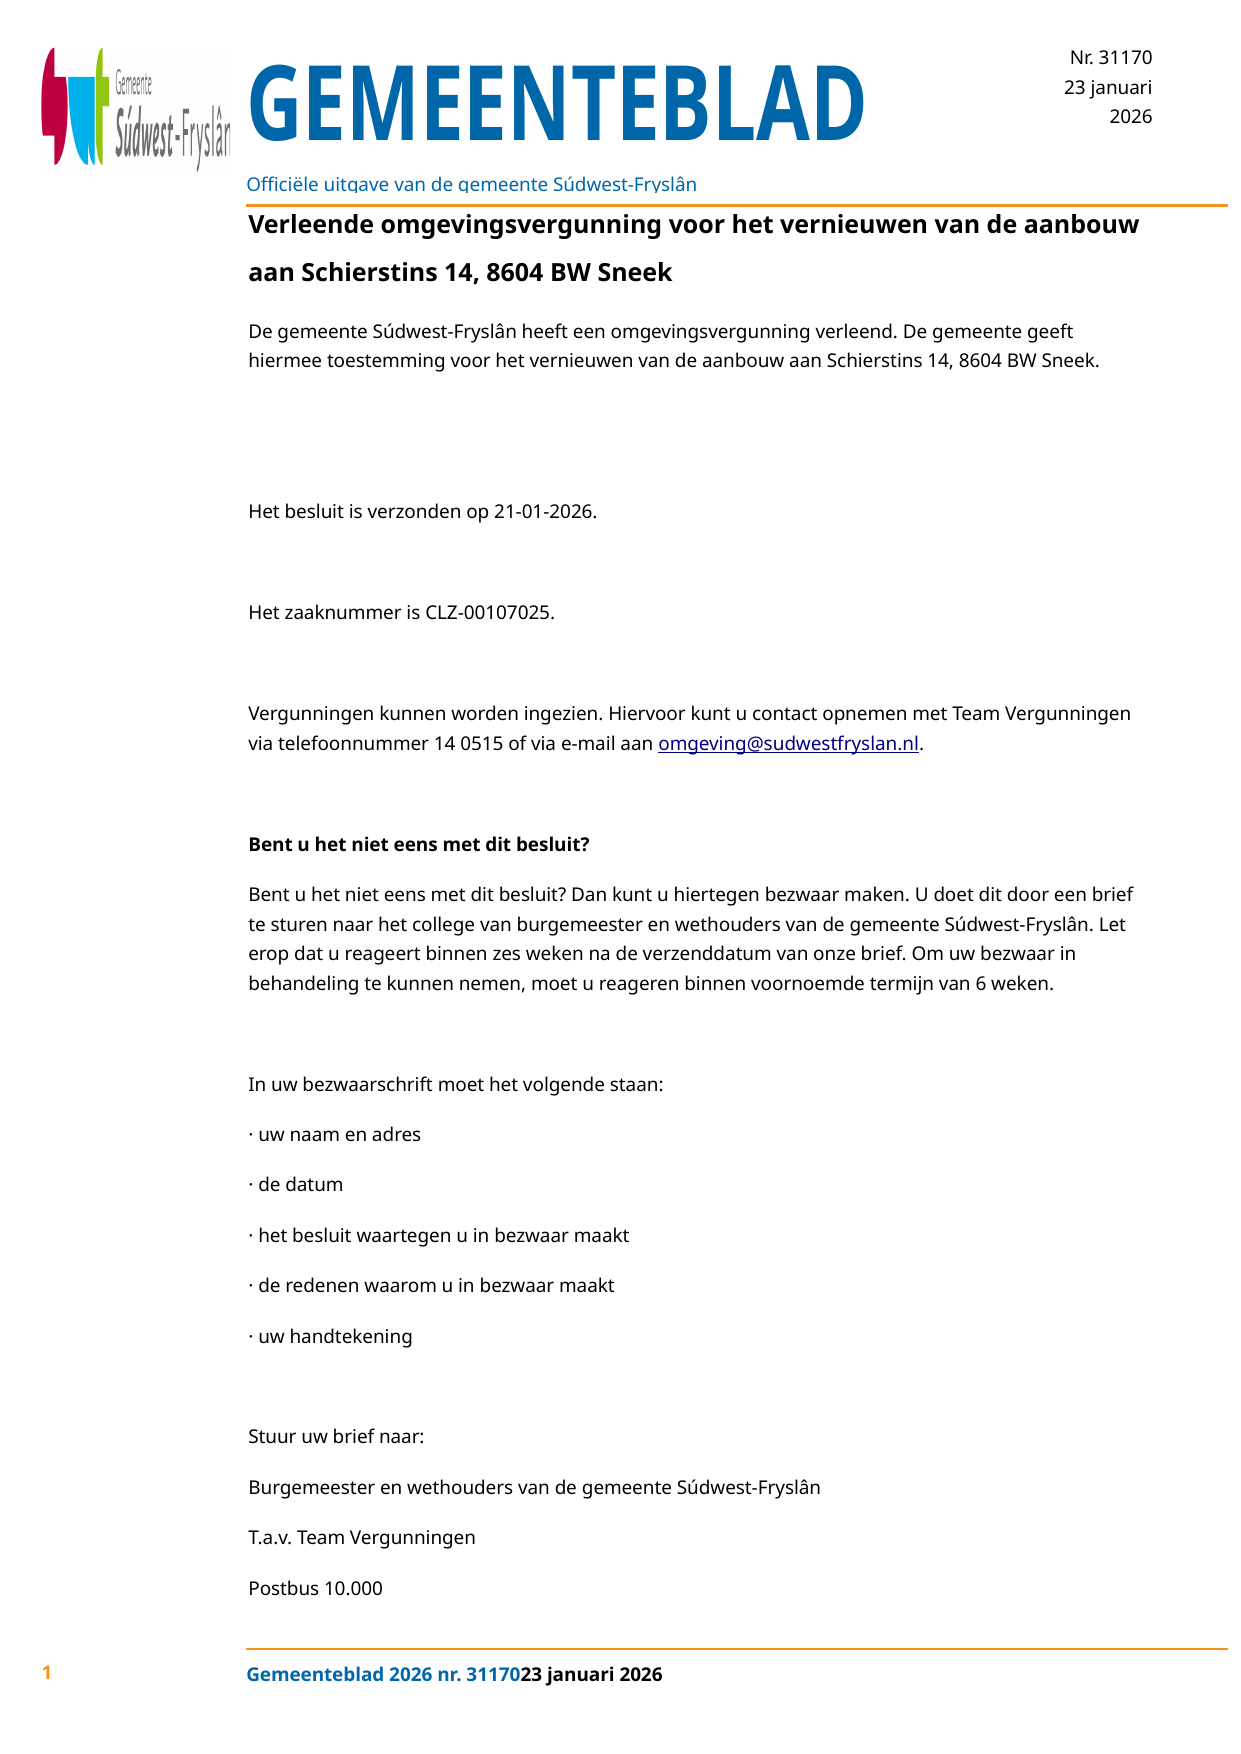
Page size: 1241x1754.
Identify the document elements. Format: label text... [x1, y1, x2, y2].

text Bent u het niet eens met dit besluit? [248, 831, 1152, 857]
text Vergunningen kunnen worden ingezien. Hiervoor kunt u contact opnemen met Team Vergunningen via telefoonnummer 14 0515 of via e-mail aan omgeving@sudwestfryslan.nl. [248, 700, 1152, 756]
text · de redenen waarom u in bezwaar maakt [248, 1272, 1152, 1298]
text Verleende omgevingsvergunning voor het vernieuwen van de aanbouw aan Schierstins 14, 8604 BW Sneek [248, 207, 1152, 288]
text In uw bezwaarschrift moet het volgende staan: [248, 1071, 1152, 1097]
text Postbus 10.000 [248, 1575, 1152, 1601]
text · de datum [248, 1172, 1152, 1197]
text Het zaaknummer is CLZ-00107025. [248, 599, 1152, 625]
text Stuur uw brief naar: [248, 1424, 1152, 1449]
text Het besluit is verzonden op 21-01-2026. [248, 499, 1152, 524]
text · uw naam en adres [248, 1121, 1152, 1147]
text · het besluit waartegen u in bezwaar maakt [248, 1222, 1152, 1248]
picture [41, 47, 231, 172]
text De gemeente Súdwest-Fryslân heeft een omgevingsvergunning verleend. De gemeente geeft hiermee toestemming voor het vernieuwen van de aanbouw aan Schierstins 14, 8604 BW Sneek. [248, 318, 1152, 373]
text T.a.v. Team Vergunningen [248, 1524, 1152, 1550]
text · uw handtekening [248, 1323, 1152, 1349]
text Bent u het niet eens met dit besluit? Dan kunt u hiertegen bezwaar maken. U doet dit door een brief te sturen naar het college van burgemeester en wethouders van de gemeente Súdwest-Fryslân. Let erop dat u reageert binnen zes weken na de verzenddatum van onze brief. Om uw bezwaar in behandeling te kunnen nemen, moet u reageren binnen voornoemde termijn van 6 weken. [248, 881, 1152, 996]
text Burgemeester en wethouders van de gemeente Súdwest-Fryslân [248, 1474, 1152, 1500]
